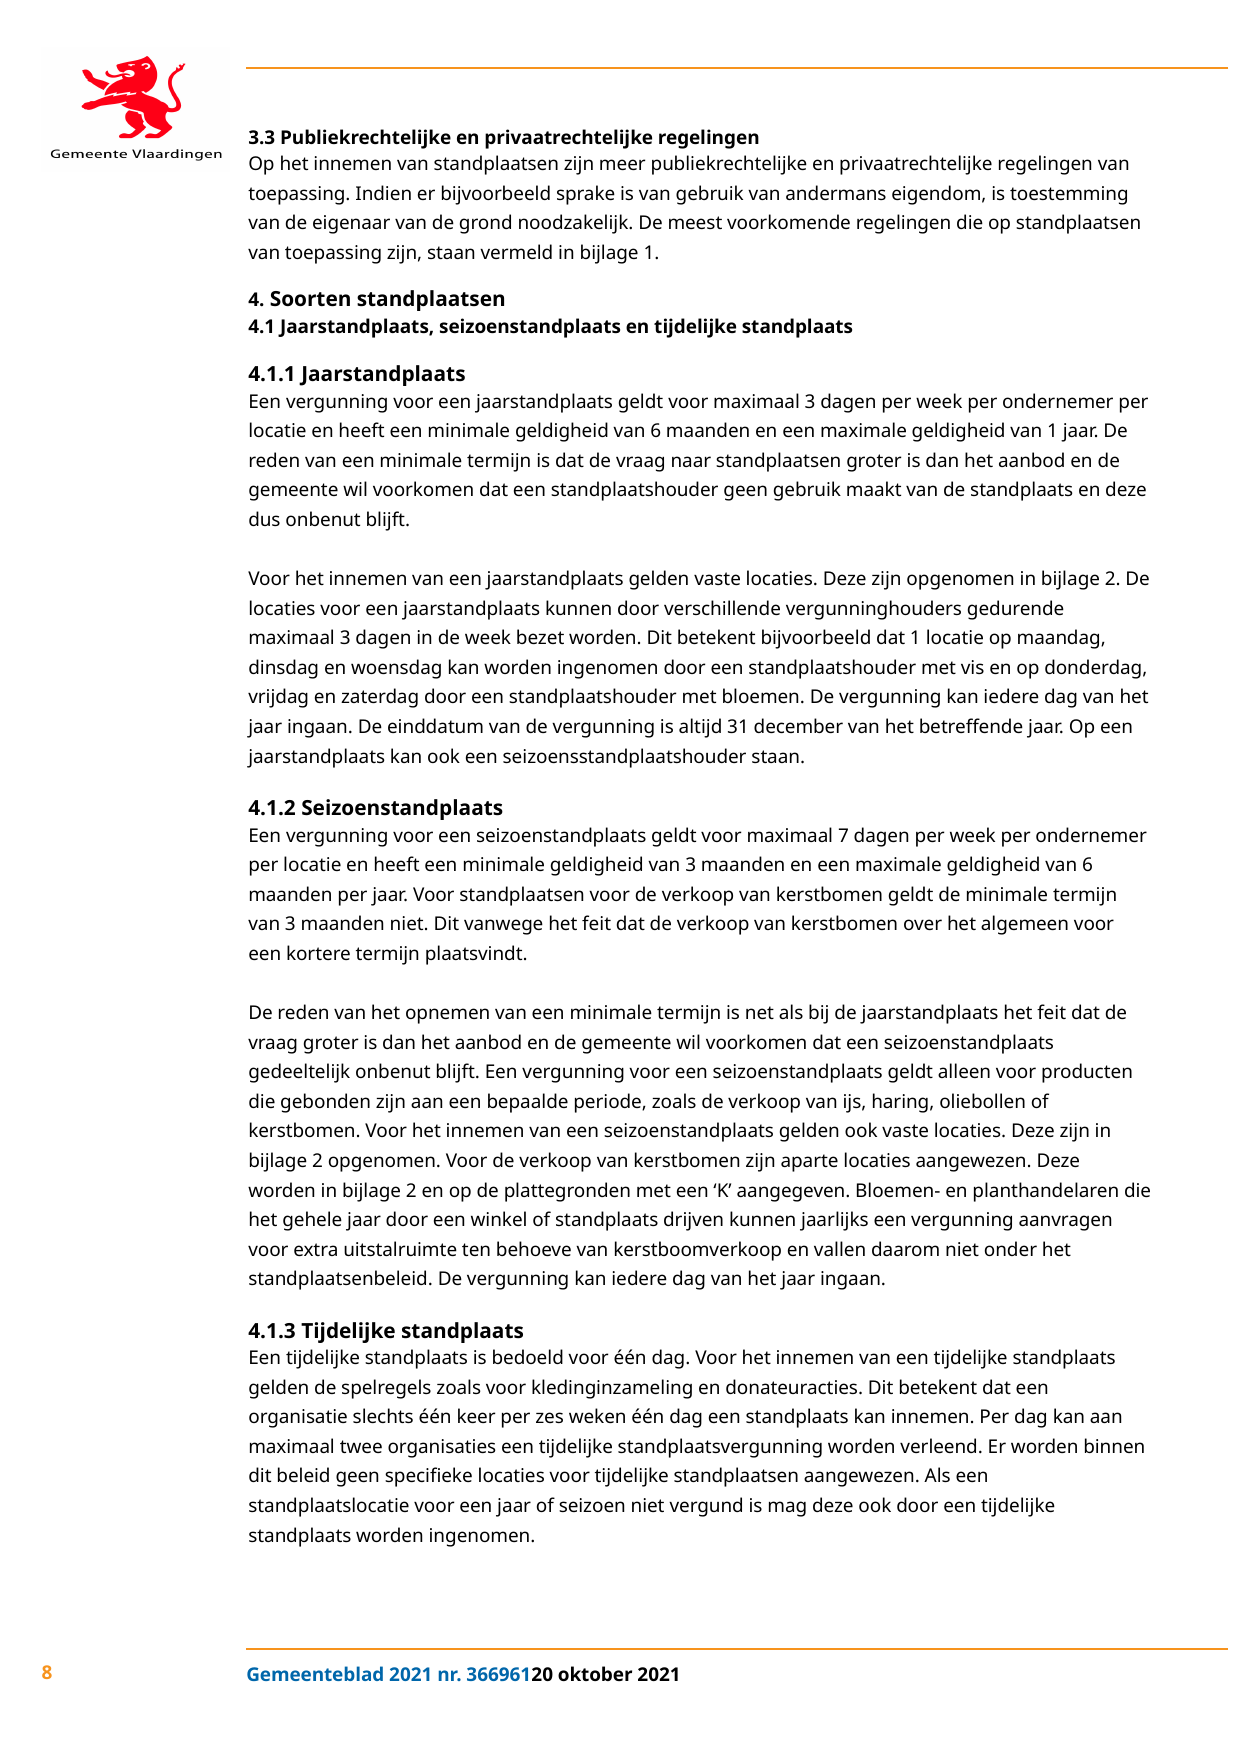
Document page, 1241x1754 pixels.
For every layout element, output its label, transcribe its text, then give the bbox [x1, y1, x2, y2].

text Een vergunning voor een seizoenstandplaats geldt voor maximaal 7 dagen per week per ondernemer per locatie en heeft een minimale geldigheid van 3 maanden en een maximale geldigheid van 6 maanden per jaar. Voor standplaatsen voor de verkoop van kerstbomen geldt de minimale termijn van 3 maanden niet. Dit vanwege het feit dat de verkoop van kerstbomen over het algemeen voor een kortere termijn plaatsvindt. [248, 822, 1152, 966]
picture [41, 47, 231, 172]
text 4.1.1 Jaarstandplaats [248, 359, 1152, 388]
text 4. Soorten standplaatsen [248, 284, 1152, 313]
text 4.1 Jaarstandplaats, seizoenstandplaats en tijdelijke standplaats [248, 313, 1152, 339]
text Voor het innemen van een jaarstandplaats gelden vaste locaties. Deze zijn opgenomen in bijlage 2. De locaties voor een jaarstandplaats kunnen door verschillende vergunninghouders gedurende maximaal 3 dagen in de week bezet worden. Dit betekent bijvoorbeeld dat 1 locatie op maandag, dinsdag en woensdag kan worden ingenomen door een standplaatshouder met vis en op donderdag, vrijdag en zaterdag door een standplaatshouder met bloemen. De vergunning kan iedere dag van het jaar ingaan. De einddatum van de vergunning is altijd 31 december van het betreffende jaar. Op een jaarstandplaats kan ook een seizoensstandplaatshouder staan. [248, 565, 1152, 769]
text 4.1.2 Seizoenstandplaats [248, 793, 1152, 822]
text 3.3 Publiekrechtelijke en privaatrechtelijke regelingen [248, 124, 1152, 150]
text Een tijdelijke standplaats is bedoeld voor één dag. Voor het innemen van een tijdelijke standplaats gelden de spelregels zoals voor kledinginzameling en donateuracties. Dit betekent dat een organisatie slechts één keer per zes weken één dag een standplaats kan innemen. Per dag kan aan maximaal twee organisaties een tijdelijke standplaatsvergunning worden verleend. Er worden binnen dit beleid geen specifieke locaties voor tijdelijke standplaatsen aangewezen. Als een standplaatslocatie voor een jaar of seizoen niet vergund is mag deze ook door een tijdelijke standplaats worden ingenomen. [248, 1344, 1152, 1548]
text Een vergunning voor een jaarstandplaats geldt voor maximaal 3 dagen per week per ondernemer per locatie en heeft een minimale geldigheid van 6 maanden en een maximale geldigheid van 1 jaar. De reden van een minimale termijn is dat de vraag naar standplaatsen groter is dan het aanbod en de gemeente wil voorkomen dat een standplaatshouder geen gebruik maakt van de standplaats en deze dus onbenut blijft. [248, 388, 1152, 532]
text 4.1.3 Tijdelijke standplaats [248, 1316, 1152, 1344]
text Op het innemen van standplaatsen zijn meer publiekrechtelijke en privaatrechtelijke regelingen van toepassing. Indien er bijvoorbeeld sprake is van gebruik van andermans eigendom, is toestemming van de eigenaar van de grond noodzakelijk. De meest voorkomende regelingen die op standplaatsen van toepassing zijn, staan vermeld in bijlage 1. [248, 150, 1152, 264]
text De reden van het opnemen van een minimale termijn is net als bij de jaarstandplaats het feit dat de vraag groter is dan het aanbod en de gemeente wil voorkomen dat een seizoenstandplaats gedeeltelijk onbenut blijft. Een vergunning voor een seizoenstandplaats geldt alleen voor producten die gebonden zijn aan een bepaalde periode, zoals de verkoop van ijs, haring, oliebollen of kerstbomen. Voor het innemen van een seizoenstandplaats gelden ook vaste locaties. Deze zijn in bijlage 2 opgenomen. Voor de verkoop van kerstbomen zijn aparte locaties aangewezen. Deze worden in bijlage 2 en op de plattegronden met een ‘K’ aangegeven. Bloemen- en planthandelaren die het gehele jaar door een winkel of standplaats drijven kunnen jaarlijks een vergunning aanvragen voor extra uitstalruimte ten behoeve van kerstboomverkoop en vallen daarom niet onder het standplaatsenbeleid. De vergunning kan iedere dag van het jaar ingaan. [248, 999, 1152, 1291]
